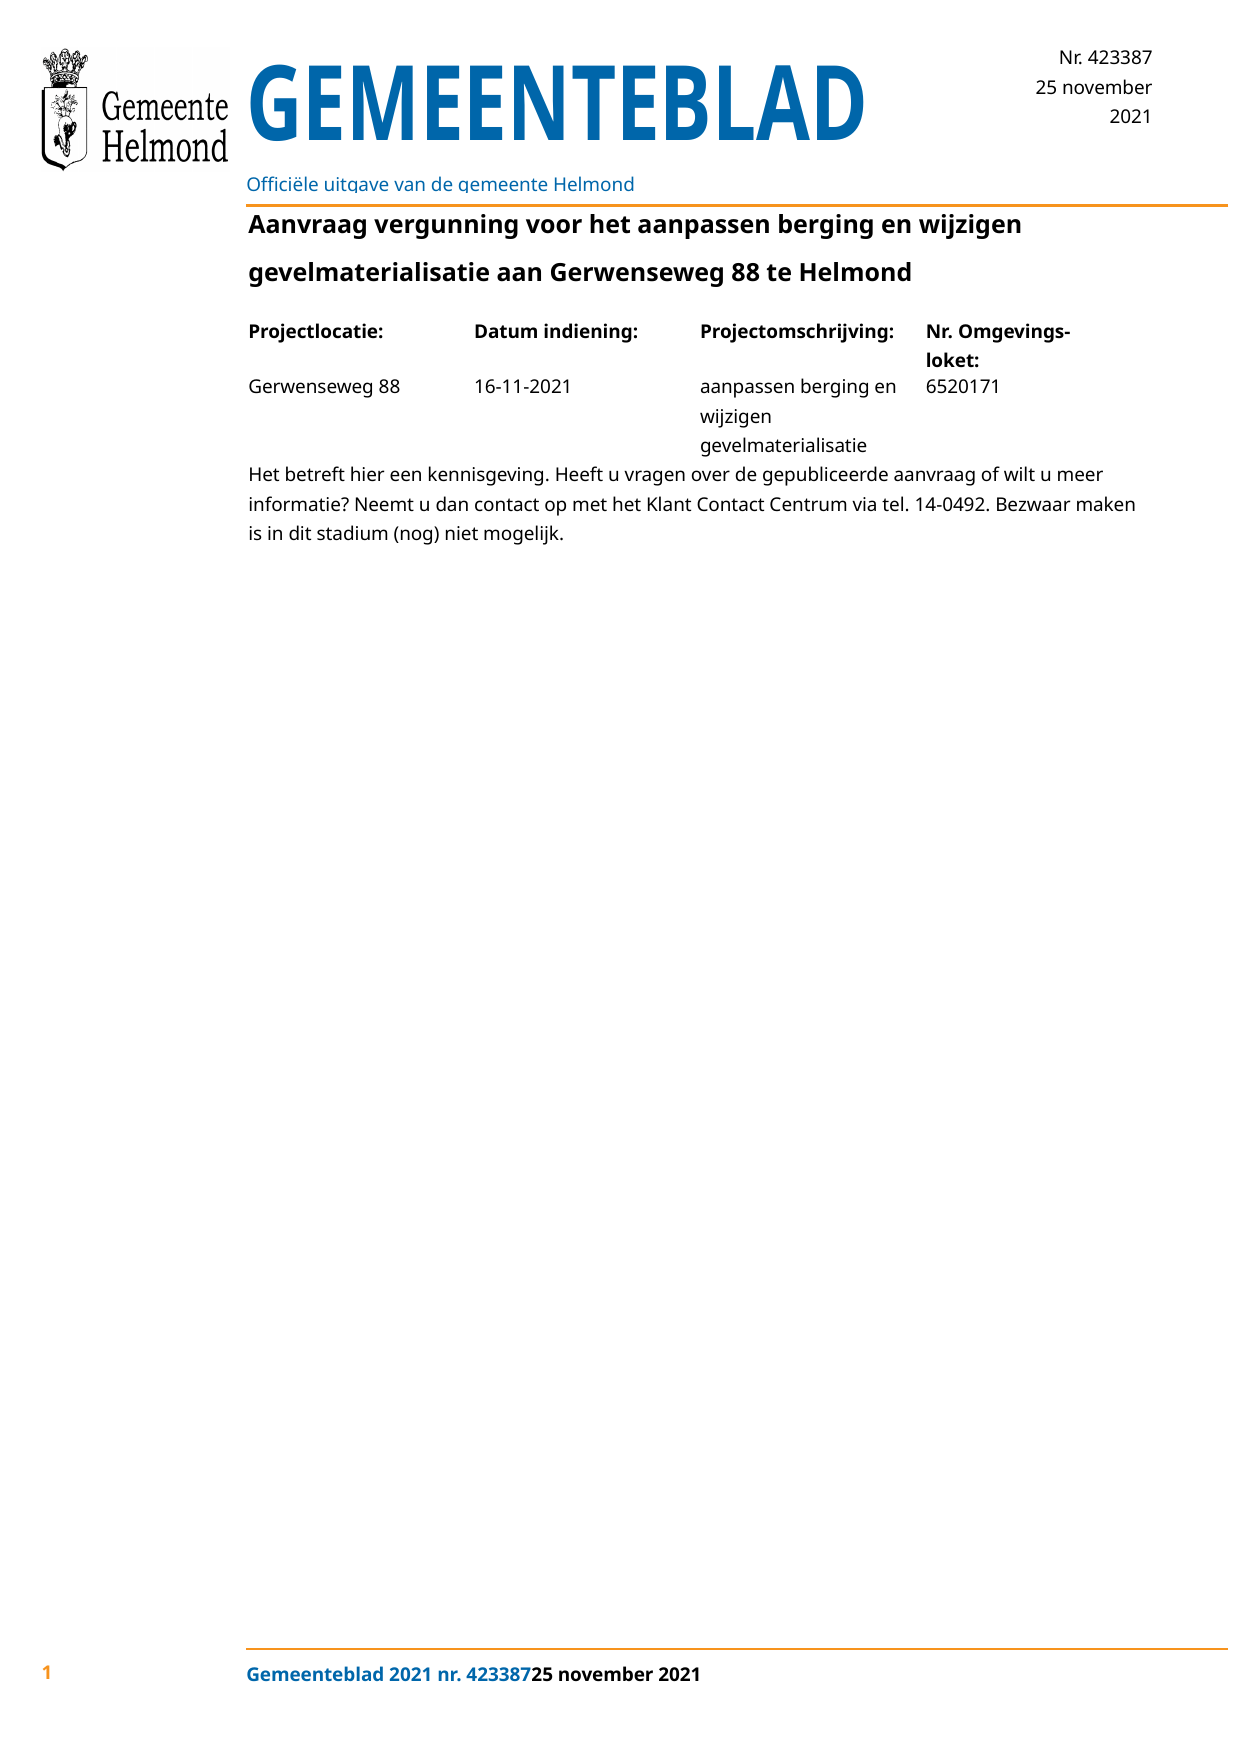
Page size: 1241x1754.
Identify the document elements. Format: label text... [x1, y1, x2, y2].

table_header Projectlocatie: [248, 318, 474, 373]
table_cell aanpassen berging en wijzigen gevelmaterialisatie [700, 373, 926, 458]
text Het betreft hier een kennisgeving. Heeft u vragen over de gepubliceerde aanvraag of wilt u meer informatie? Neemt u dan contact op met het Klant Contact Centrum via tel. 14-0492. Bezwaar maken is in dit stadium (nog) niet mogelijk. [248, 461, 1152, 546]
table_cell Gerwenseweg 88 [248, 373, 474, 458]
table_cell 16-11-2021 [474, 373, 700, 458]
table_header Nr. Omgevings- loket: [926, 318, 1152, 373]
table_header Datum indiening: [474, 318, 700, 373]
picture [41, 47, 231, 172]
text Aanvraag vergunning voor het aanpassen berging en wijzigen gevelmaterialisatie aan Gerwenseweg 88 te Helmond [248, 207, 1152, 288]
table_header Projectomschrijving: [700, 318, 926, 373]
table_cell 6520171 [926, 373, 1152, 458]
